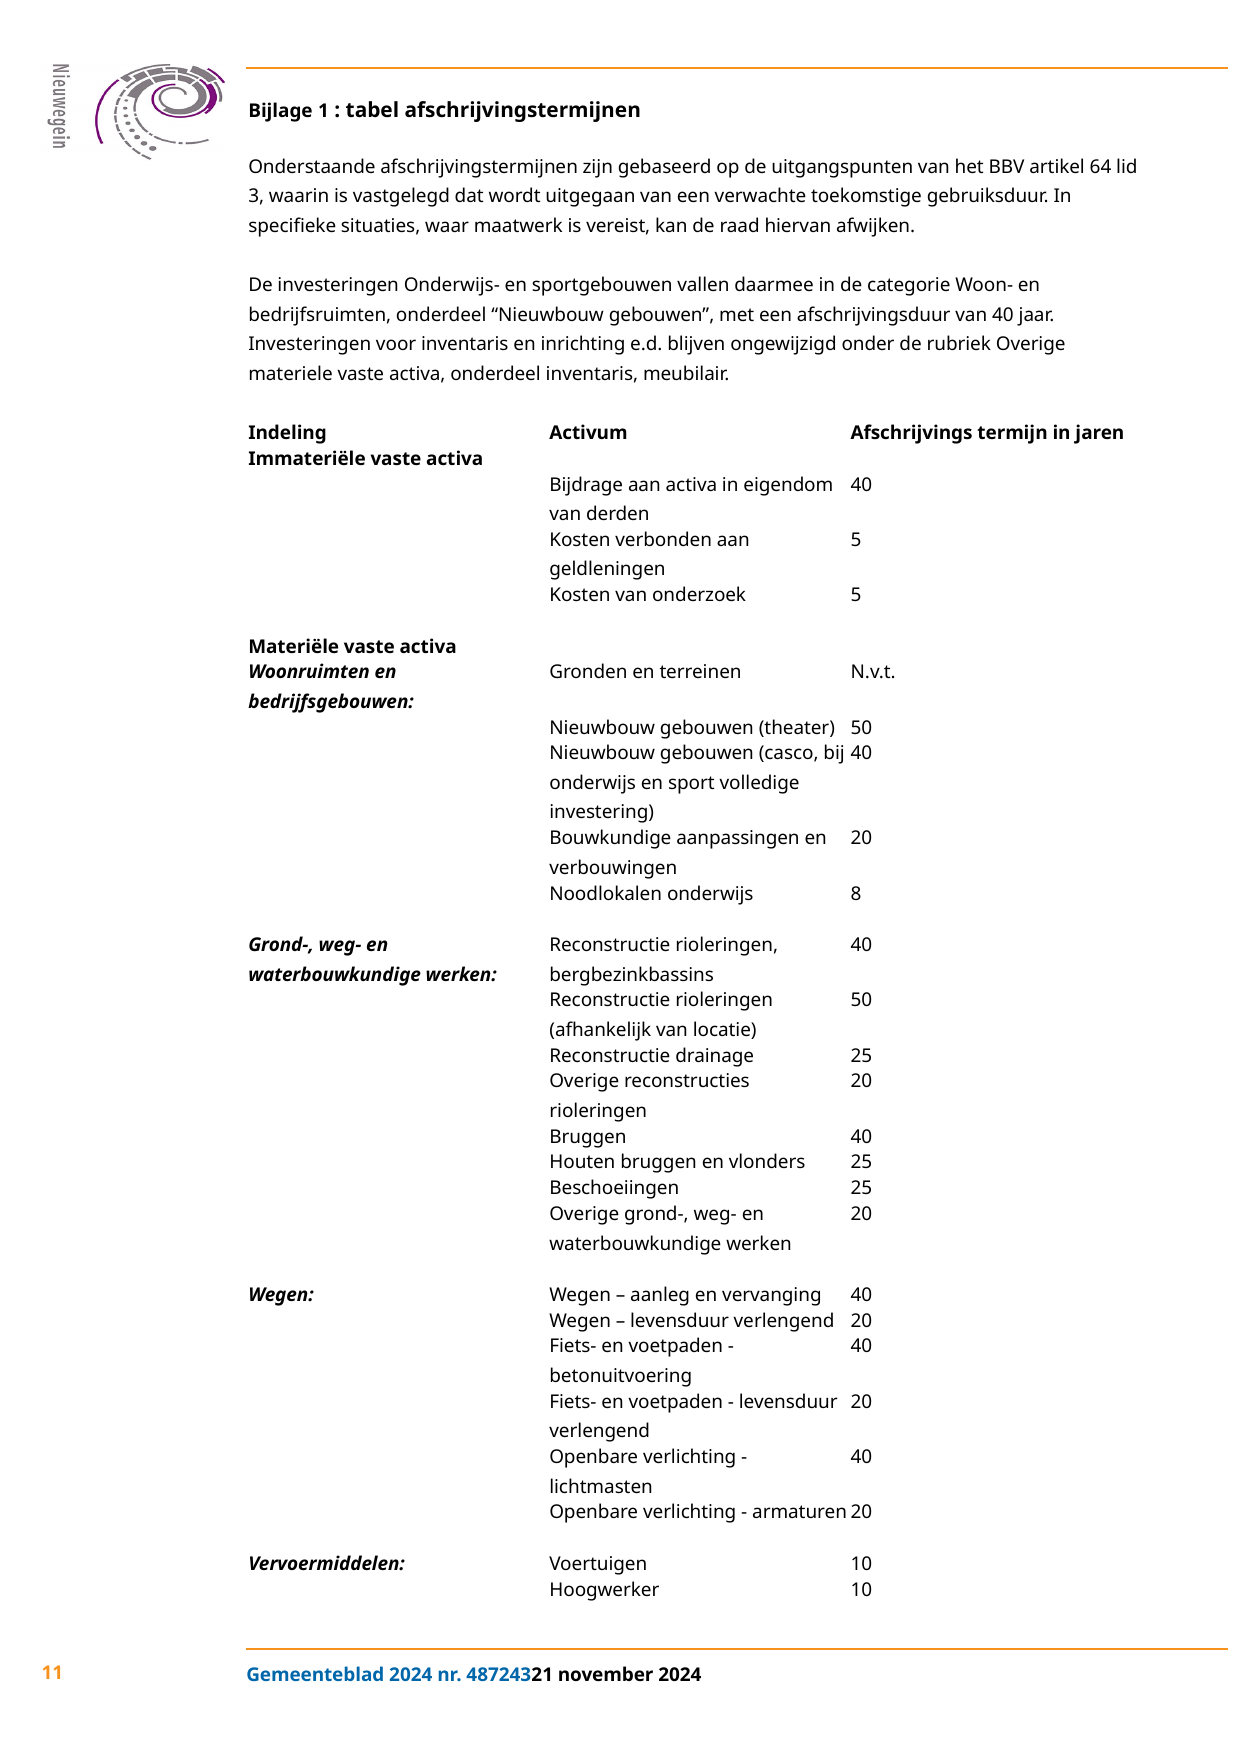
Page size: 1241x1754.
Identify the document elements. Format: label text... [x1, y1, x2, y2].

table_cell [248, 1307, 549, 1333]
table_cell [248, 740, 549, 824]
table_cell 40 [850, 1443, 1152, 1498]
table_cell Openbare verlichting - lichtmasten [549, 1443, 850, 1498]
table_cell [248, 1174, 549, 1200]
table_cell 25 [850, 1174, 1152, 1200]
table_cell [248, 987, 549, 1042]
table_cell 40 [850, 931, 1152, 987]
table_cell [248, 1123, 549, 1149]
table_cell Hoogwerker [549, 1576, 850, 1601]
table_cell Reconstructie rioleringen, bergbezinkbassins [549, 931, 850, 987]
table_cell [248, 581, 549, 607]
table_cell [248, 1333, 549, 1388]
table_cell Houten bruggen en vlonders [549, 1149, 850, 1174]
table_cell [850, 633, 1152, 658]
table_cell [248, 1042, 549, 1068]
table_cell Fiets- en voetpaden - levensduur verlengend [549, 1388, 850, 1443]
table_cell Gronden en terreinen [549, 659, 850, 714]
table_cell Nieuwbouw gebouwen (casco, bij onderwijs en sport volledige investering) [549, 740, 850, 824]
table_cell Reconstructie drainage [549, 1042, 850, 1068]
table_cell Beschoeiingen [549, 1174, 850, 1200]
table_cell [549, 1255, 850, 1281]
table_cell 5 [850, 581, 1152, 607]
table_cell Nieuwbouw gebouwen (theater) [549, 714, 850, 739]
table_cell [248, 1443, 549, 1498]
table_cell [248, 714, 549, 739]
text De investeringen Onderwijs- en sportgebouwen vallen daarmee in de categorie Woon- en bedrijfsruimten, onderdeel “Nieuwbouw gebouwen”, met een afschrijvingsduur van 40 jaar. Investeringen voor inventaris en inrichting e.d. blijven ongewijzigd onder de rubriek Overige materiele vaste activa, onderdeel inventaris, meubilair. [248, 271, 1152, 386]
table_cell 20 [850, 1200, 1152, 1255]
table_cell Fiets- en voetpaden - betonuitvoering [549, 1333, 850, 1388]
table_cell 20 [850, 1068, 1152, 1123]
picture [41, 47, 231, 172]
table_cell [549, 607, 850, 633]
table_cell 8 [850, 880, 1152, 906]
table_cell [248, 1576, 549, 1601]
table_cell [248, 607, 549, 633]
table_cell Wegen – levensduur verlengend [549, 1307, 850, 1333]
table_cell [248, 880, 549, 906]
table_cell 40 [850, 471, 1152, 526]
table_cell Bouwkundige aanpassingen en verbouwingen [549, 825, 850, 880]
table_cell [248, 1068, 549, 1123]
table_cell Voertuigen [549, 1550, 850, 1576]
table_cell 20 [850, 825, 1152, 880]
table_cell 40 [850, 740, 1152, 824]
table_cell [549, 445, 850, 471]
table_cell 20 [850, 1499, 1152, 1524]
table_cell [248, 1388, 549, 1443]
table_cell [850, 906, 1152, 931]
table_cell Bruggen [549, 1123, 850, 1149]
table_cell [248, 825, 549, 880]
table_cell [549, 906, 850, 931]
table_cell Overige reconstructies rioleringen [549, 1068, 850, 1123]
table_cell [850, 607, 1152, 633]
table_cell Wegen – aanleg en vervanging [549, 1281, 850, 1307]
table_cell 20 [850, 1388, 1152, 1443]
table_cell 40 [850, 1123, 1152, 1149]
table_cell Woonruimten en bedrijfsgebouwen: [248, 659, 549, 714]
table_cell [248, 1524, 549, 1550]
table_cell [248, 471, 549, 526]
table_cell 50 [850, 987, 1152, 1042]
table_cell Overige grond-, weg- en waterbouwkundige werken [549, 1200, 850, 1255]
table_cell Noodlokalen onderwijs [549, 880, 850, 906]
table_cell 20 [850, 1307, 1152, 1333]
table_cell 25 [850, 1149, 1152, 1174]
table_header Afschrijvings termijn in jaren [850, 419, 1152, 445]
table_cell [248, 526, 549, 581]
table_cell [549, 633, 850, 658]
table_cell Immateriële vaste activa [248, 445, 549, 471]
table_cell [850, 1524, 1152, 1550]
table_cell Kosten van onderzoek [549, 581, 850, 607]
table_cell [549, 1524, 850, 1550]
text Bijlage 1 : tabel afschrijvingstermijnen [248, 95, 1152, 123]
table_cell 5 [850, 526, 1152, 581]
table_header Indeling [248, 419, 549, 445]
table_cell Reconstructie rioleringen (afhankelijk van locatie) [549, 987, 850, 1042]
table_cell 40 [850, 1281, 1152, 1307]
table_cell 50 [850, 714, 1152, 739]
table_cell Materiële vaste activa [248, 633, 549, 658]
table_cell Openbare verlichting - armaturen [549, 1499, 850, 1524]
table_cell [248, 1255, 549, 1281]
table_cell [850, 1255, 1152, 1281]
table_cell [248, 1499, 549, 1524]
table_cell Vervoermiddelen: [248, 1550, 549, 1576]
table_cell [248, 906, 549, 931]
table_cell 10 [850, 1576, 1152, 1601]
table_header Activum [549, 419, 850, 445]
table_cell Kosten verbonden aan geldleningen [549, 526, 850, 581]
table_cell [248, 1200, 549, 1255]
table_cell [850, 445, 1152, 471]
table_cell Grond-, weg- en waterbouwkundige werken: [248, 931, 549, 987]
table_cell Wegen: [248, 1281, 549, 1307]
table_cell 25 [850, 1042, 1152, 1068]
table_cell 10 [850, 1550, 1152, 1576]
text Onderstaande afschrijvingstermijnen zijn gebaseerd op de uitgangspunten van het BBV artikel 64 lid 3, waarin is vastgelegd dat wordt uitgegaan van een verwachte toekomstige gebruiksduur. In specifieke situaties, waar maatwerk is vereist, kan de raad hiervan afwijken. [248, 153, 1152, 238]
table_cell [248, 1149, 549, 1174]
table_cell 40 [850, 1333, 1152, 1388]
table_cell Bijdrage aan activa in eigendom van derden [549, 471, 850, 526]
table_cell N.v.t. [850, 659, 1152, 714]
